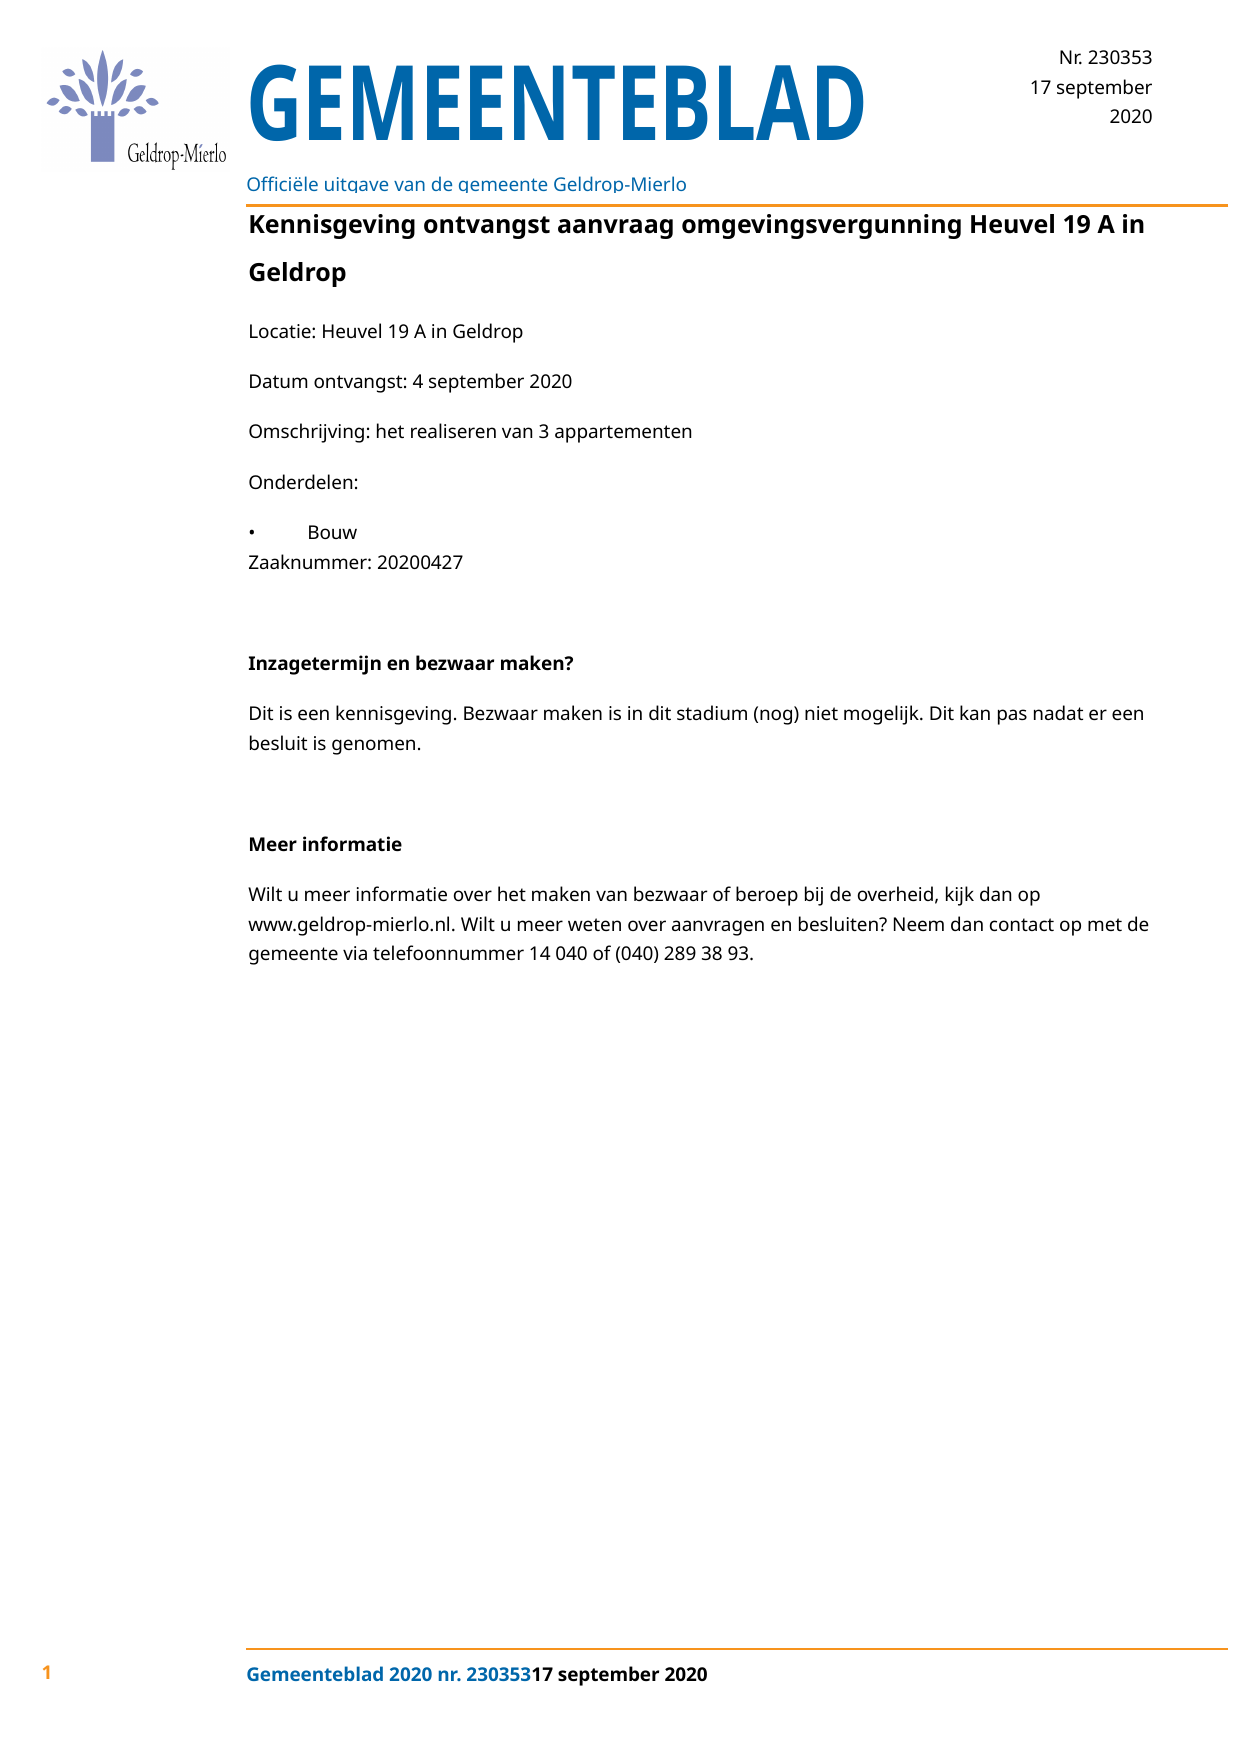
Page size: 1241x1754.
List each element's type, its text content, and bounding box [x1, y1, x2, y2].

text Zaaknummer: 20200427 [248, 549, 1152, 575]
text Locatie: Heuvel 19 A in Geldrop [248, 318, 1152, 344]
text Dit is een kennisgeving. Bezwaar maken is in dit stadium (nog) niet mogelijk. Dit kan pas nadat er een besluit is genomen. [248, 700, 1152, 756]
text Wilt u meer informatie over het maken van bezwaar of beroep bij de overheid, kijk dan op www.geldrop-mierlo.nl. Wilt u meer weten over aanvragen en besluiten? Neem dan contact op met de gemeente via telefoonnummer 14 040 of (040) 289 38 93. [248, 881, 1152, 966]
text Kennisgeving ontvangst aanvraag omgevingsvergunning Heuvel 19 A in Geldrop [248, 207, 1152, 288]
text Inzagetermijn en bezwaar maken? [248, 650, 1152, 676]
text Onderdelen: [248, 469, 1152, 495]
list Bouw [248, 519, 1152, 545]
picture [41, 47, 231, 172]
text Omschrijving: het realiseren van 3 appartementen [248, 419, 1152, 444]
text Meer informatie [248, 831, 1152, 857]
text Datum ontvangst: 4 september 2020 [248, 368, 1152, 394]
